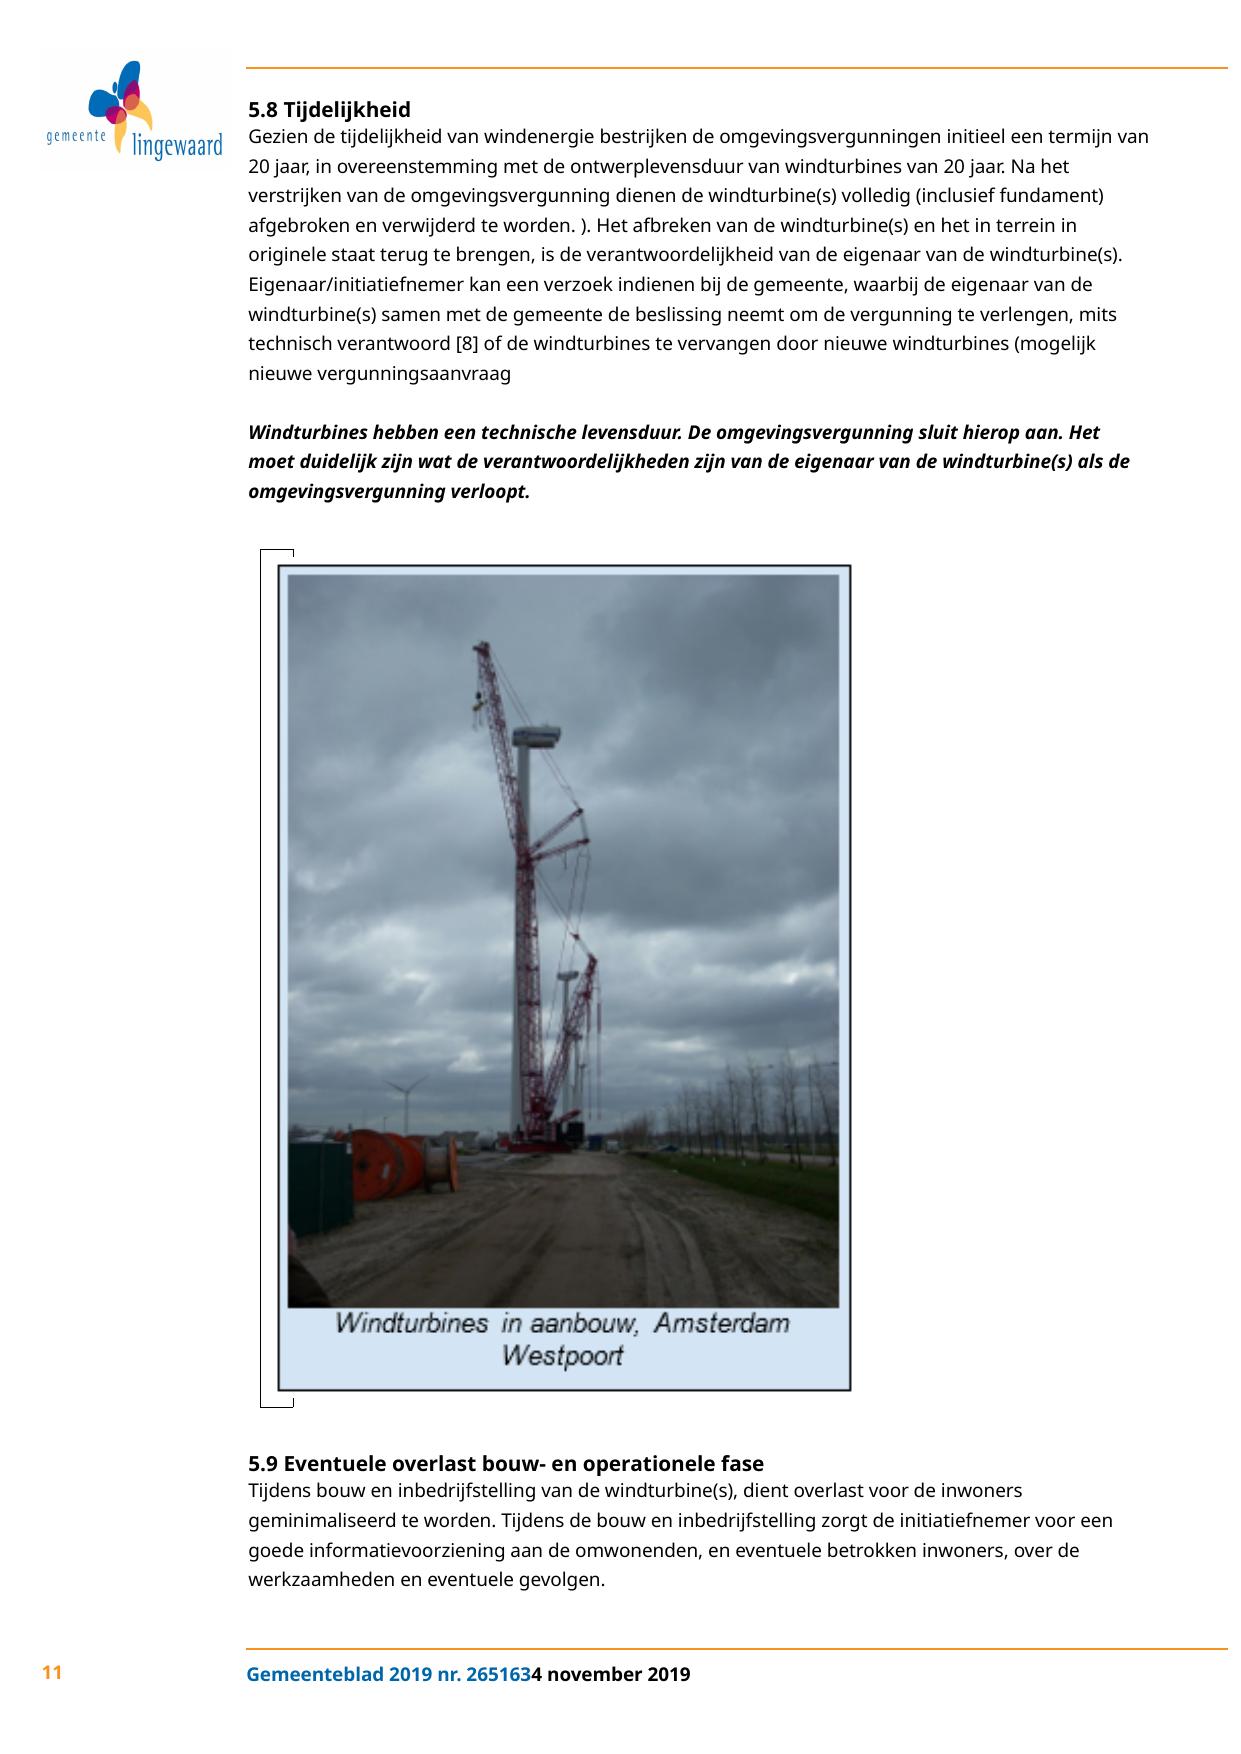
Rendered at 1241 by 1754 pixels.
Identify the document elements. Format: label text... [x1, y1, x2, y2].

picture [268, 557, 860, 1398]
text Gezien de tijdelijkheid van windenergie bestrijken de omgevingsvergunningen initieel een termijn van 20 jaar, in overeenstemming met de ontwerplevensduur van windturbines van 20 jaar. Na het verstrijken van de omgevingsvergunning dienen de windturbine(s) volledig (inclusief fundament) afgebroken en verwijderd te worden. ). Het afbreken van de windturbine(s) en het in terrein in originele staat terug te brengen, is de verantwoordelijkheid van de eigenaar van de windturbine(s). [248, 123, 1152, 267]
table_header Windturbines hebben een technische levensduur. De omgevingsvergunning sluit hierop aan. Het moet duidelijk zijn wat de verantwoordelijkheden zijn van de eigenaar van de windturbine(s) als de omgevingsvergunning verloopt. [248, 419, 1152, 504]
text Tijdens bouw en inbedrijfstelling van de windturbine(s), dient overlast voor de inwoners geminimaliseerd te worden. Tijdens de bouw en inbedrijfstelling zorgt de initiatiefnemer voor een goede informatievoorziening aan de omwonenden, en eventuele betrokken inwoners, over de werkzaamheden en eventuele gevolgen. [248, 1478, 1152, 1592]
picture [41, 47, 231, 172]
text 5.8 Tijdelijkheid [248, 95, 1152, 123]
text 5.9 Eventuele overlast bouw- en operationele fase [248, 1449, 1152, 1478]
text Eigenaar/initiatiefnemer kan een verzoek indienen bij de gemeente, waarbij de eigenaar van de windturbine(s) samen met de gemeente de beslissing neemt om de vergunning te verlengen, mits technisch verantwoord [8] of de windturbines te vervangen door nieuwe windturbines (mogelijk nieuwe vergunningsaanvraag [248, 271, 1152, 386]
